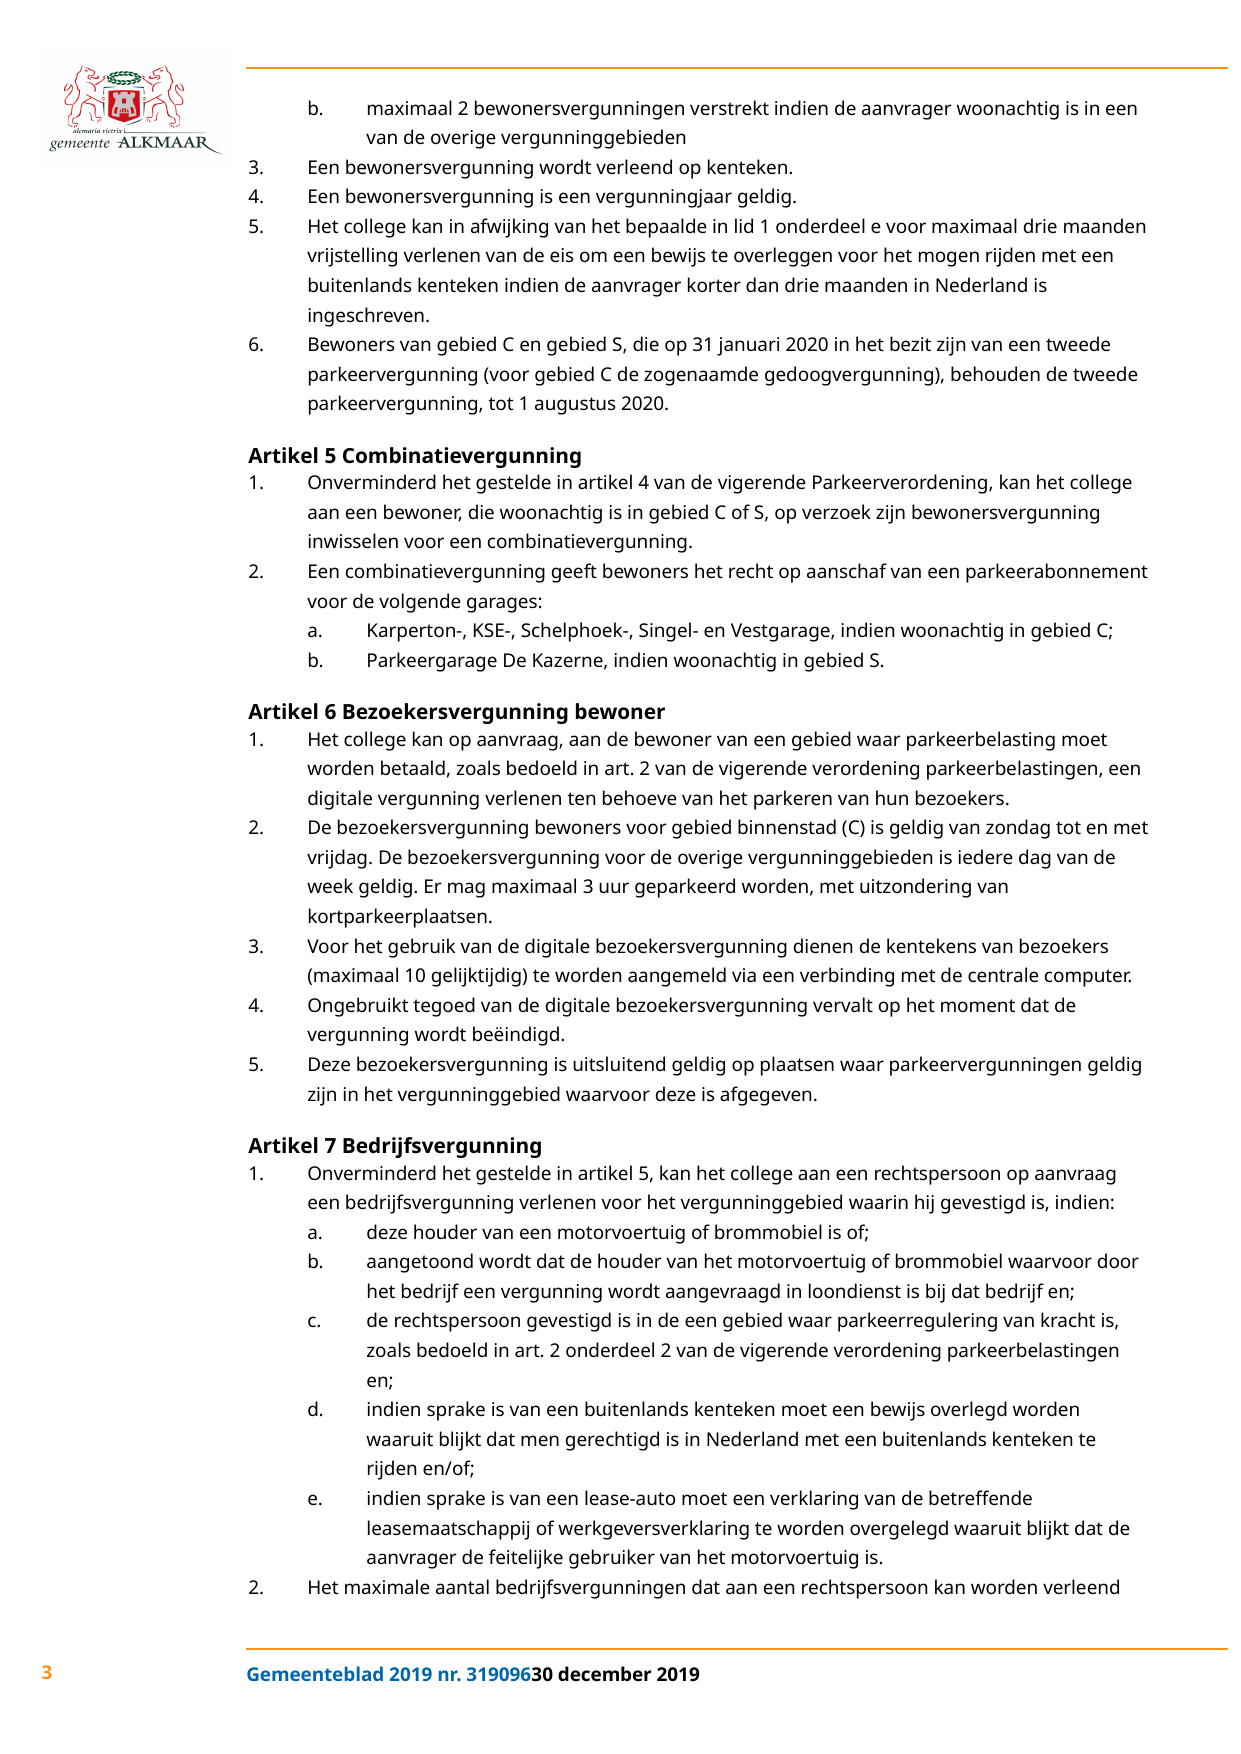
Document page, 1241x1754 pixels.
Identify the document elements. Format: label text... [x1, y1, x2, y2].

list deze houder van een motorvoertuig of brommobiel is of; [307, 1219, 1152, 1244]
list Parkeergarage De Kazerne, indien woonachtig in gebied S. [307, 647, 1152, 673]
text Artikel 5 Combinatievergunning [248, 441, 1152, 469]
list Onverminderd het gestelde in artikel 5, kan het college aan een rechtspersoon op aanvraag een bedrijfsvergunning verlenen voor het vergunninggebied waarin hij gevestigd is, indien: [248, 1160, 1152, 1215]
list Het college kan in afwijking van het bepaalde in lid 1 onderdeel e voor maximaal drie maanden vrijstelling verlenen van de eis om een bewijs te overleggen voor het mogen rijden met een buitenlands kenteken indien de aanvrager korter dan drie maanden in Nederland is ingeschreven. [248, 213, 1152, 328]
list aangetoond wordt dat de houder van het motorvoertuig of brommobiel waarvoor door het bedrijf een vergunning wordt aangevraagd in loondienst is bij dat bedrijf en; [307, 1248, 1152, 1304]
text Artikel 7 Bedrijfsvergunning [248, 1131, 1152, 1160]
list Het maximale aantal bedrijfsvergunningen dat aan een rechtspersoon kan worden verleend [248, 1574, 1152, 1599]
list Voor het gebruik van de digitale bezoekersvergunning dienen de kentekens van bezoekers (maximaal 10 gelijktijdig) te worden aangemeld via een verbinding met de centrale computer. [248, 933, 1152, 988]
list Deze bezoekersvergunning is uitsluitend geldig op plaatsen waar parkeervergunningen geldig zijn in het vergunninggebied waarvoor deze is afgegeven. [248, 1051, 1152, 1107]
list Het college kan op aanvraag, aan de bewoner van een gebied waar parkeerbelasting moet worden betaald, zoals bedoeld in art. 2 van de vigerende verordening parkeerbelastingen, een digitale vergunning verlenen ten behoeve van het parkeren van hun bezoekers. [248, 726, 1152, 811]
list Een combinatievergunning geeft bewoners het recht op aanschaf van een parkeerabonnement voor de volgende garages: [248, 558, 1152, 613]
picture [41, 47, 231, 172]
list de rechtspersoon gevestigd is in de een gebied waar parkeerregulering van kracht is, zoals bedoeld in art. 2 onderdeel 2 van de vigerende verordening parkeerbelastingen en; [307, 1308, 1152, 1392]
list maximaal 2 bewonersvergunningen verstrekt indien de aanvrager woonachtig is in een van de overige vergunninggebieden [307, 95, 1152, 150]
list Ongebruikt tegoed van de digitale bezoekersvergunning vervalt op het moment dat de vergunning wordt beëindigd. [248, 992, 1152, 1047]
list indien sprake is van een buitenlands kenteken moet een bewijs overlegd worden waaruit blijkt dat men gerechtigd is in Nederland met een buitenlands kenteken te rijden en/of; [307, 1396, 1152, 1481]
list Karperton-, KSE-, Schelphoek-, Singel- en Vestgarage, indien woonachtig in gebied C; [307, 617, 1152, 643]
list indien sprake is van een lease-auto moet een verklaring van de betreffende leasemaatschappij of werkgeversverklaring te worden overgelegd waaruit blijkt dat de aanvrager de feitelijke gebruiker van het motorvoertuig is. [307, 1485, 1152, 1570]
list Onverminderd het gestelde in artikel 4 van de vigerende Parkeerverordening, kan het college aan een bewoner, die woonachtig is in gebied C of S, op verzoek zijn bewonersvergunning inwisselen voor een combinatievergunning. [248, 469, 1152, 554]
list Bewoners van gebied C en gebied S, die op 31 januari 2020 in het bezit zijn van een tweede parkeervergunning (voor gebied C de zogenaamde gedoogvergunning), behouden de tweede parkeervergunning, tot 1 augustus 2020. [248, 331, 1152, 416]
list Een bewonersvergunning is een vergunningjaar geldig. [248, 183, 1152, 209]
text Artikel 6 Bezoekersvergunning bewoner [248, 697, 1152, 726]
list Een bewonersvergunning wordt verleend op kenteken. [248, 154, 1152, 180]
list De bezoekersvergunning bewoners voor gebied binnenstad (C) is geldig van zondag tot en met vrijdag. De bezoekersvergunning voor de overige vergunninggebieden is iedere dag van de week geldig. Er mag maximaal 3 uur geparkeerd worden, met uitzondering van kortparkeerplaatsen. [248, 814, 1152, 929]
